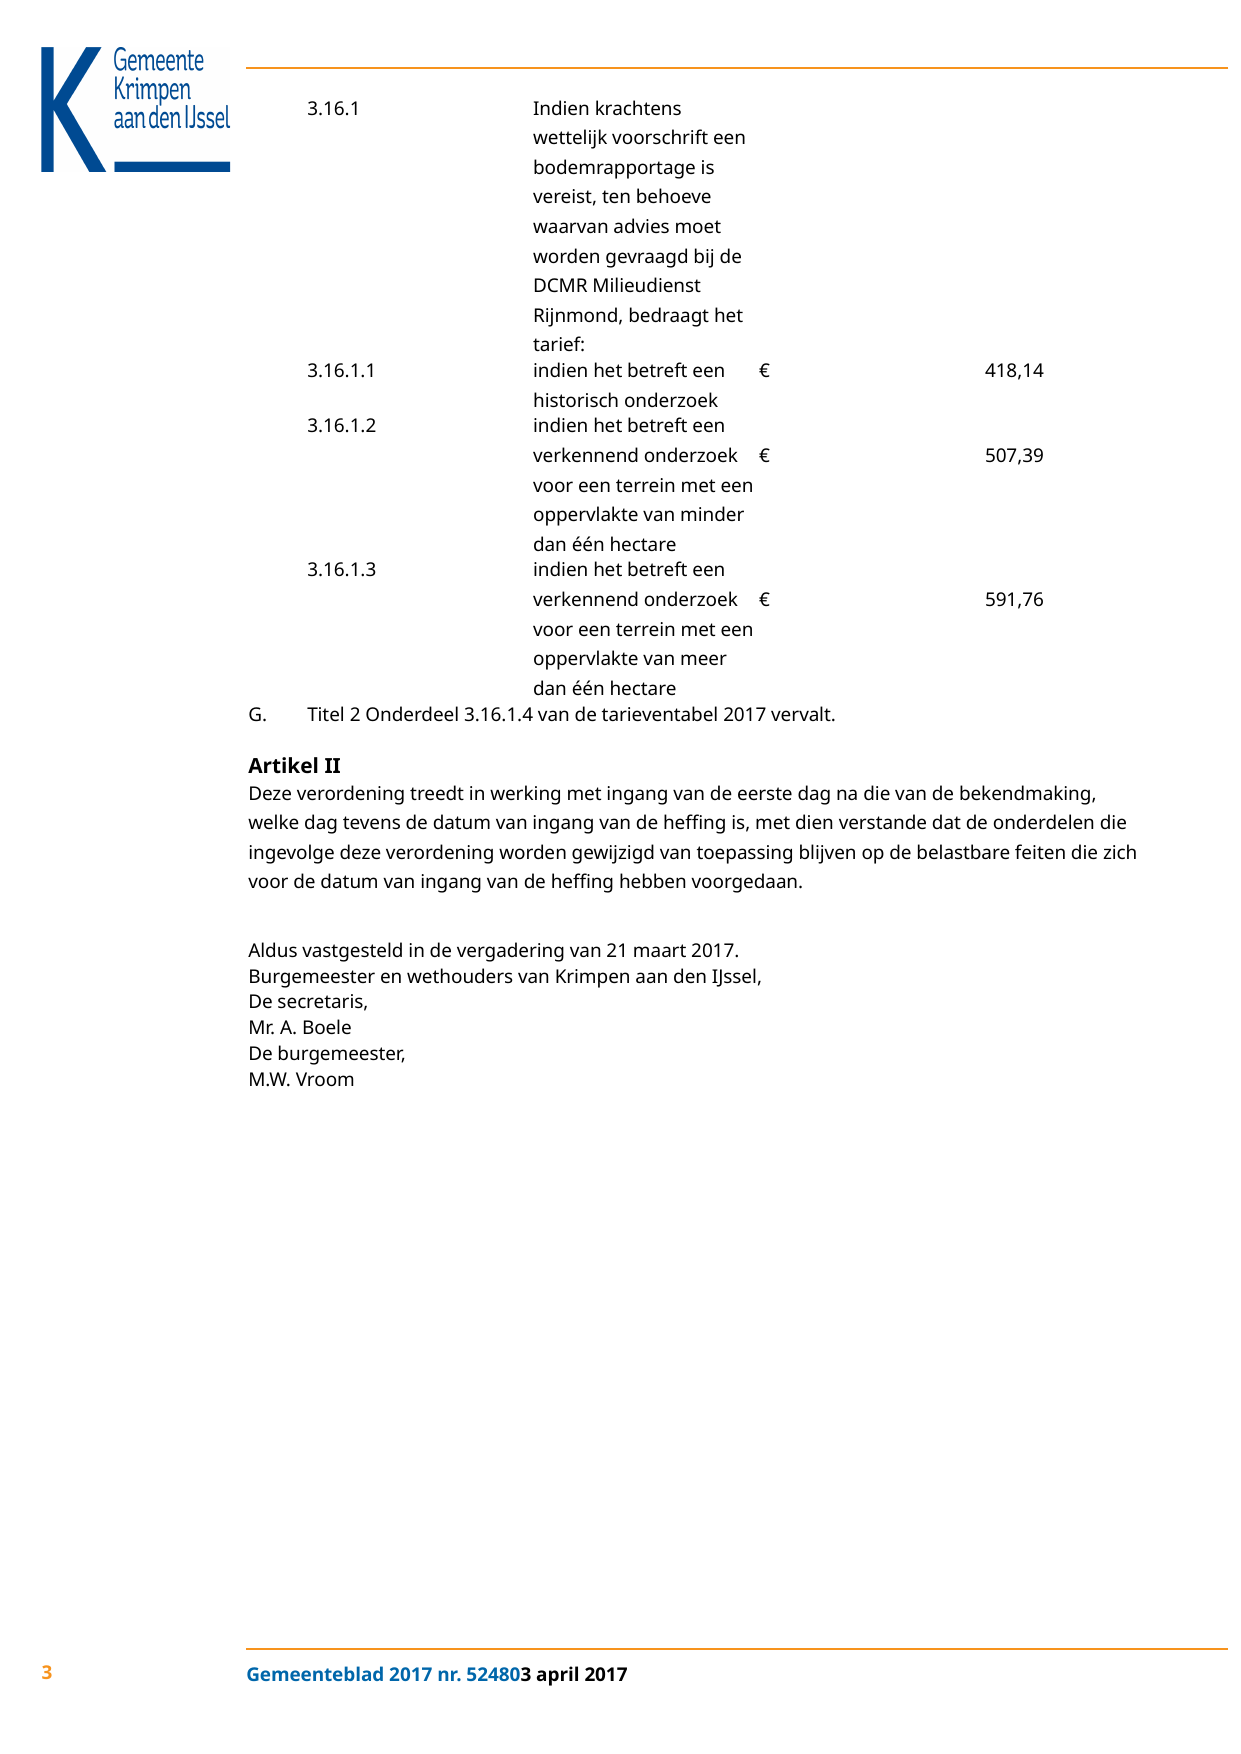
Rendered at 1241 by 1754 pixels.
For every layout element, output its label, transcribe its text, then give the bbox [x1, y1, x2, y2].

table_header [759, 95, 985, 357]
table_cell € [759, 413, 985, 557]
table_cell 3.16.1.3 [307, 557, 533, 701]
table_header 3.16.1 [307, 95, 533, 357]
table_cell indien het betreft een verkennend onderzoek voor een terrein met een oppervlakte van minder dan één hectare [533, 413, 759, 557]
text Deze verordening treedt in werking met ingang van de eerste dag na die van de bekendmaking, welke dag tevens de datum van ingang van de heffing is, met dien verstande dat de onderdelen die ingevolge deze verordening worden gewijzigd van toepassing blijven op de belastbare feiten die zich voor de datum van ingang van de heffing hebben voorgedaan. [248, 780, 1152, 894]
text De burgemeester, [248, 1040, 1152, 1066]
table_cell 3.16.1.2 [307, 413, 533, 557]
table_cell € [759, 557, 985, 701]
text De secretaris, [248, 989, 1152, 1014]
table_cell 591,76 [985, 557, 1211, 701]
table_cell indien het betreft een historisch onderzoek [533, 357, 759, 413]
picture [41, 47, 231, 172]
table_cell 3.16.1.1 [307, 357, 533, 413]
table_cell 507,39 [985, 413, 1211, 557]
text Artikel II [248, 751, 1152, 780]
text Mr. A. Boele [248, 1014, 1152, 1040]
text Aldus vastgesteld in de vergadering van 21 maart 2017. [248, 937, 1152, 963]
list Titel 2 Onderdeel 3.16.1.4 van de tarieventabel 2017 vervalt. [248, 701, 1152, 727]
table_header Indien krachtens wettelijk voorschrift een bodemrapportage is vereist, ten behoeve waarvan advies moet worden gevraagd bij de DCMR Milieudienst Rijnmond, bedraagt het tarief: [533, 95, 759, 357]
table_cell 418,14 [985, 357, 1211, 413]
table_cell indien het betreft een verkennend onderzoek voor een terrein met een oppervlakte van meer dan één hectare [533, 557, 759, 701]
text Burgemeester en wethouders van Krimpen aan den IJssel, [248, 963, 1152, 989]
table_cell € [759, 357, 985, 413]
text M.W. Vroom [248, 1066, 1152, 1092]
